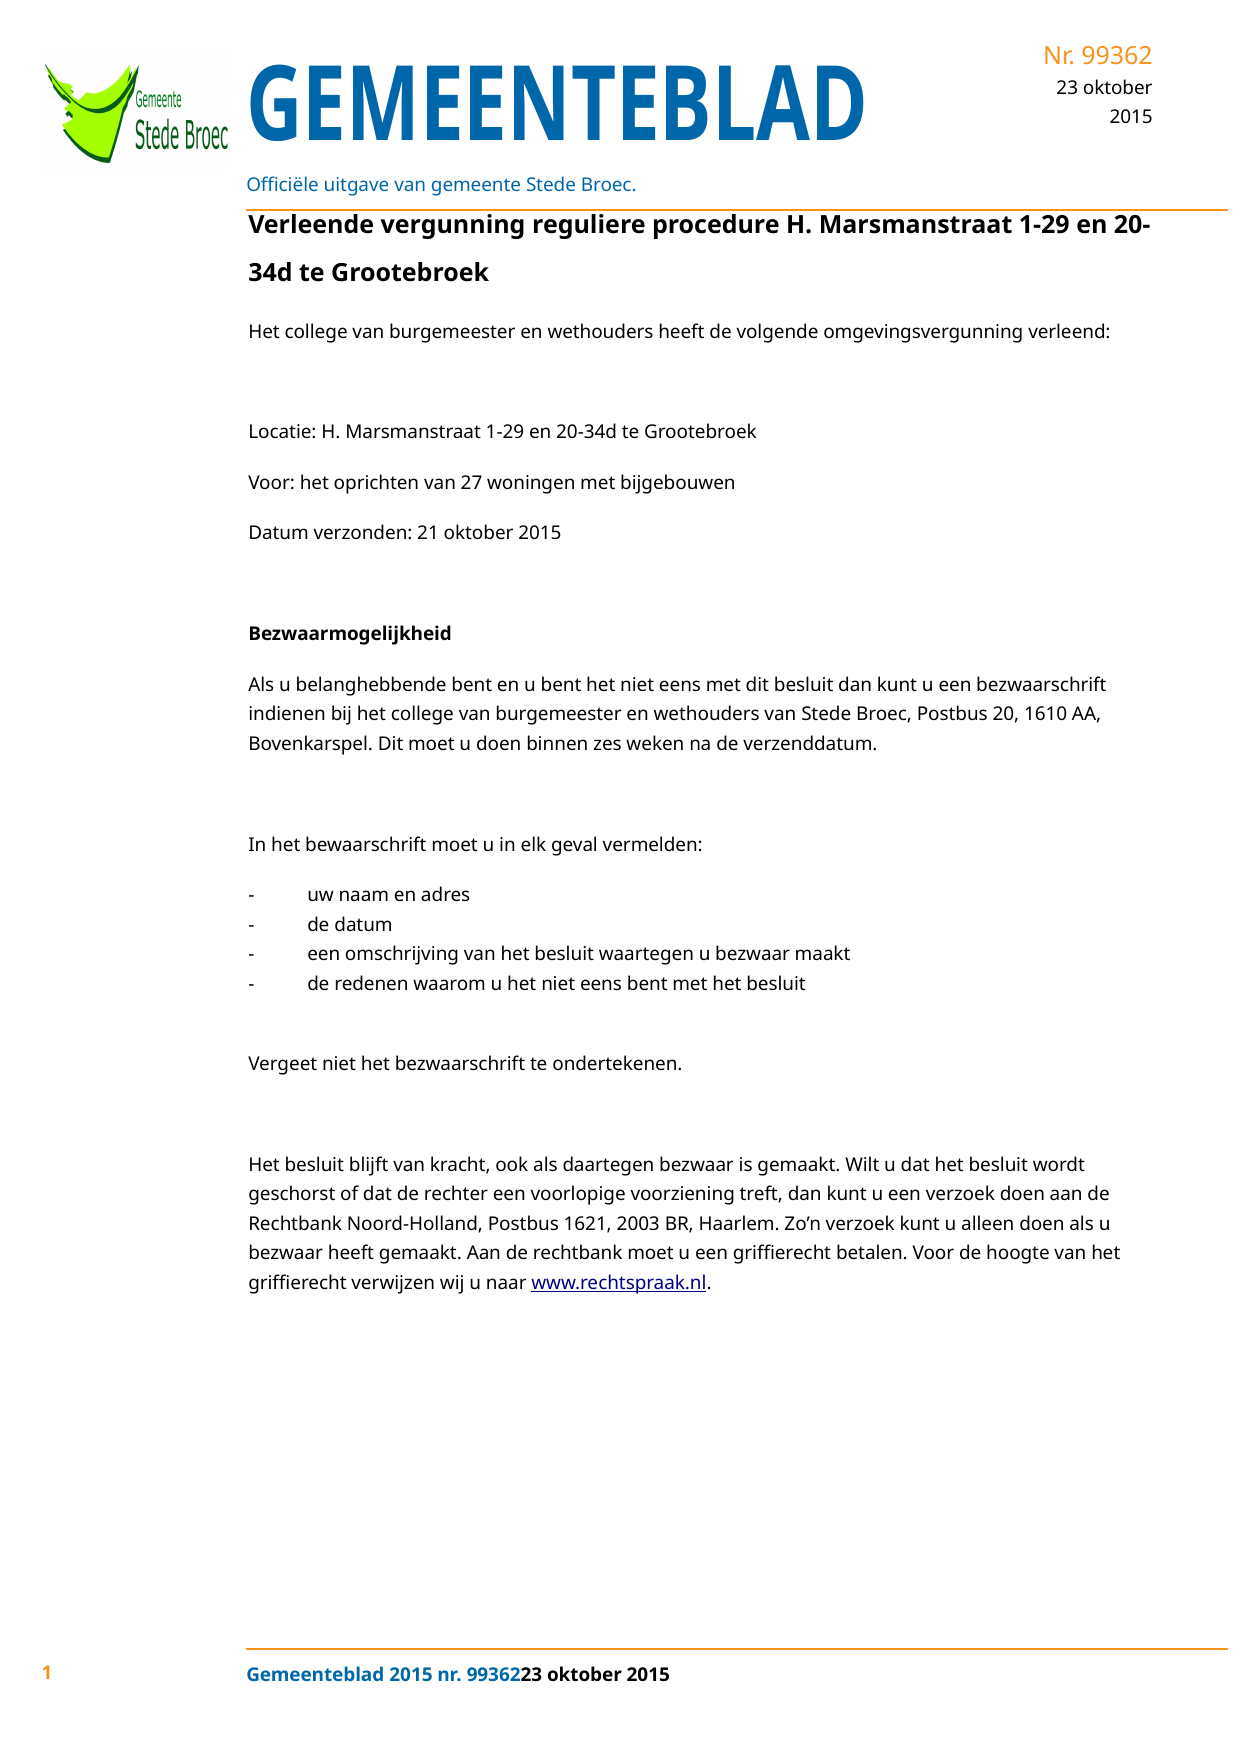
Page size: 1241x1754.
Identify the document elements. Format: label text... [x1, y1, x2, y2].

text Datum verzonden: 21 oktober 2015 [248, 519, 1152, 545]
text Locatie: H. Marsmanstraat 1-29 en 20-34d te Grootebroek [248, 419, 1152, 444]
text Als u belanghebbende bent en u bent het niet eens met dit besluit dan kunt u een bezwaarschrift indienen bij het college van burgemeester en wethouders van Stede Broec, Postbus 20, 1610 AA, Bovenkarspel. Dit moet u doen binnen zes weken na de verzenddatum. [248, 671, 1152, 756]
text Vergeet niet het bezwaarschrift te ondertekenen. [248, 1050, 1152, 1076]
list de redenen waarom u het niet eens bent met het besluit [248, 970, 1152, 996]
text In het bewaarschrift moet u in elk geval vermelden: [248, 831, 1152, 857]
picture [41, 47, 231, 172]
text Het college van burgemeester en wethouders heeft de volgende omgevingsvergunning verleend: [248, 318, 1152, 344]
list een omschrijving van het besluit waartegen u bezwaar maakt [248, 940, 1152, 966]
text Bezwaarmogelijkheid [248, 620, 1152, 646]
text Het besluit blijft van kracht, ook als daartegen bezwaar is gemaakt. Wilt u dat het besluit wordt geschorst of dat de rechter een voorlopige voorziening treft, dan kunt u een verzoek doen aan de Rechtbank Noord-Holland, Postbus 1621, 2003 BR, Haarlem. Zo’n verzoek kunt u alleen doen als u bezwaar heeft gemaakt. Aan de rechtbank moet u een griffierecht betalen. Voor de hoogte van het griffierecht verwijzen wij u naar www.rechtspraak.nl. [248, 1151, 1152, 1295]
list uw naam en adres [248, 881, 1152, 907]
text Verleende vergunning reguliere procedure H. Marsmanstraat 1-29 en 20-34d te Grootebroek [248, 211, 1152, 288]
list de datum [248, 911, 1152, 937]
text Voor: het oprichten van 27 woningen met bijgebouwen [248, 469, 1152, 495]
